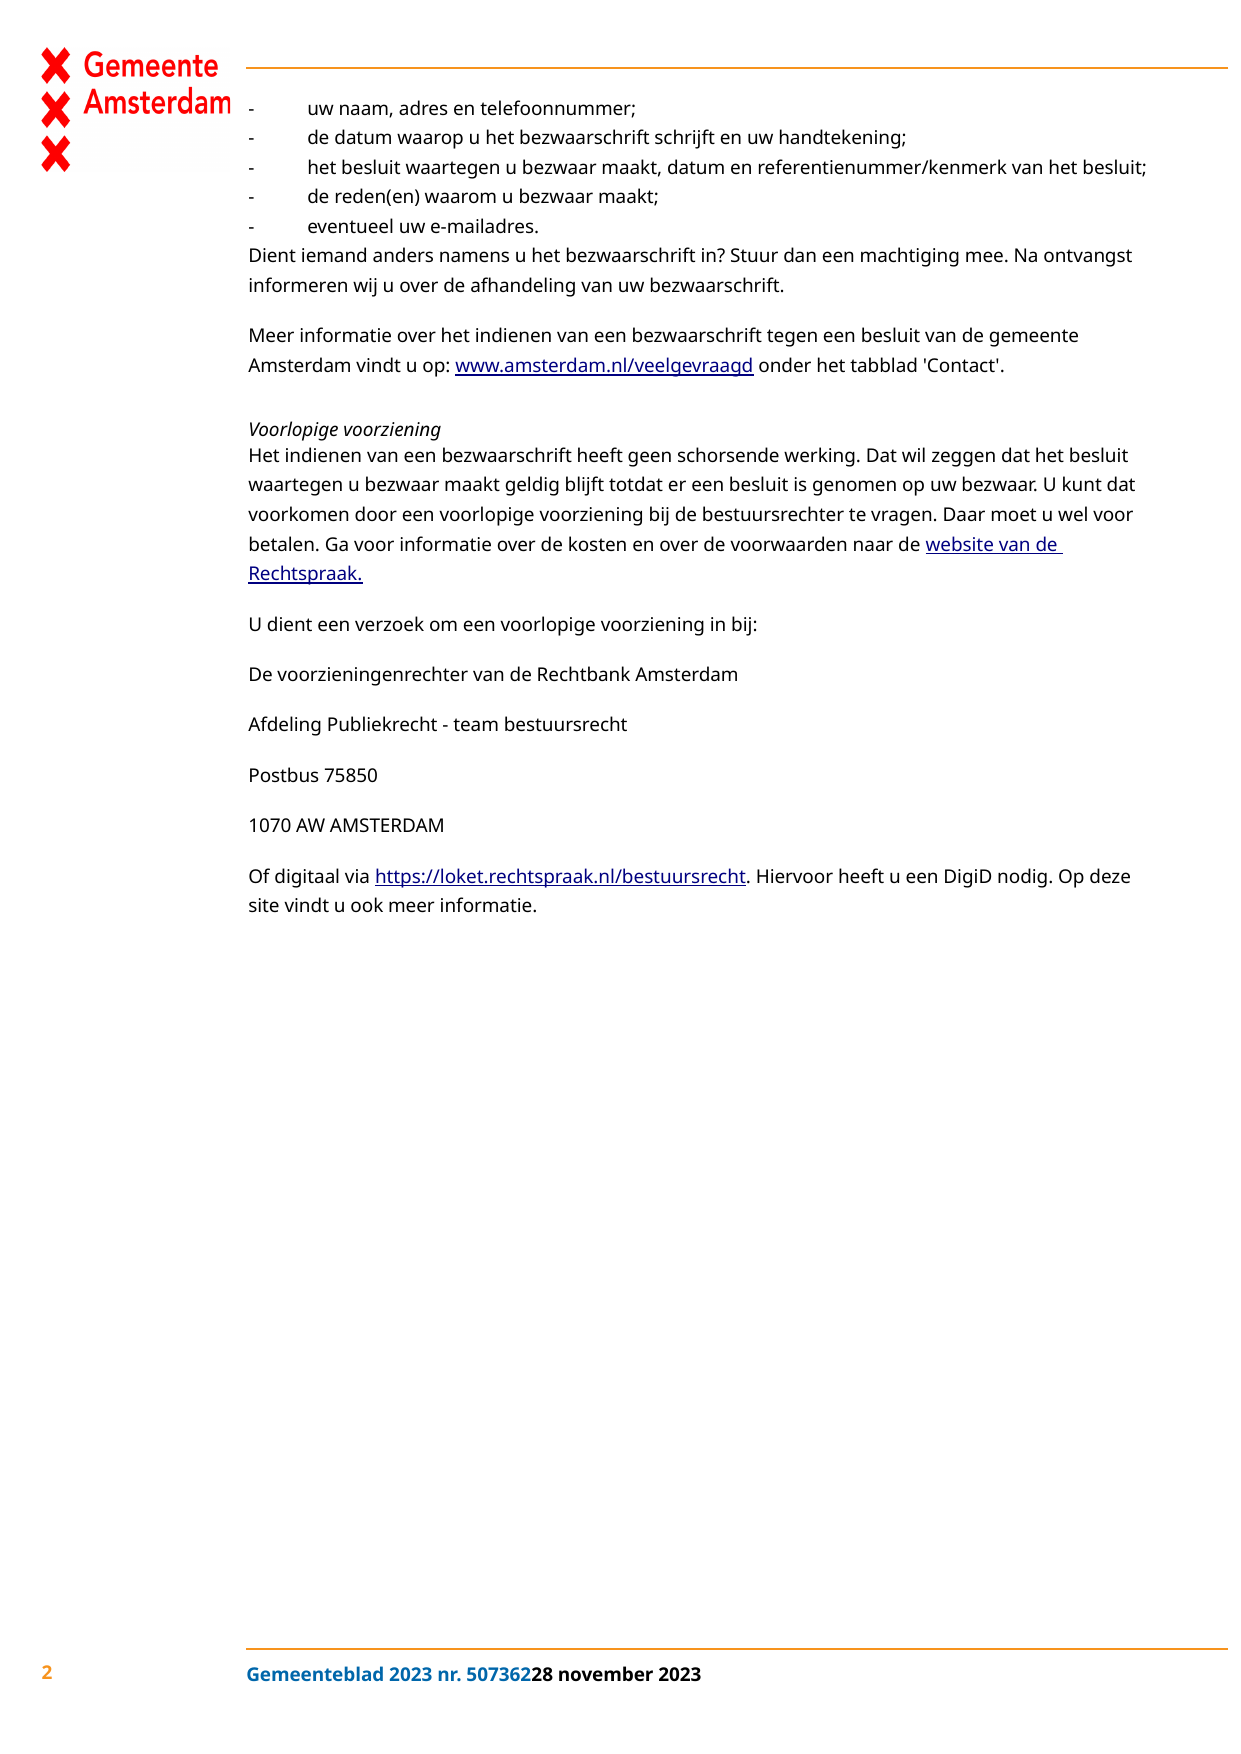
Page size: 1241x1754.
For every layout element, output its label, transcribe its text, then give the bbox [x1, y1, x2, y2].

text Postbus 75850 [248, 762, 1152, 788]
text De voorzieningenrechter van de Rechtbank Amsterdam [248, 661, 1152, 687]
list de reden(en) waarom u bezwaar maakt; [248, 183, 1152, 209]
list eventueel uw e-mailadres. [248, 213, 1152, 239]
text Dient iemand anders namens u het bezwaarschrift in? Stuur dan een machtiging mee. Na ontvangst informeren wij u over de afhandeling van uw bezwaarschrift. [248, 243, 1152, 298]
list het besluit waartegen u bezwaar maakt, datum en referentienummer/kenmerk van het besluit; [248, 154, 1152, 180]
text Afdeling Publiekrecht - team bestuursrecht [248, 712, 1152, 737]
text Meer informatie over het indienen van een bezwaarschrift tegen een besluit van de gemeente Amsterdam vindt u op: www.amsterdam.nl/veelgevraagd onder het tabblad 'Contact'. [248, 323, 1152, 378]
text Het indienen van een bezwaarschrift heeft geen schorsende werking. Dat wil zeggen dat het besluit waartegen u bezwaar maakt geldig blijft totdat er een besluit is genomen op uw bezwaar. U kunt dat voorkomen door een voorlopige voorziening bij de bestuursrechter te vragen. Daar moet u wel voor betalen. Ga voor informatie over de kosten en over de voorwaarden naar de website van de Rechtspraak. [248, 442, 1152, 586]
list de datum waarop u het bezwaarschrift schrijft en uw handtekening; [248, 124, 1152, 150]
text Of digitaal via https://loket.rechtspraak.nl/bestuursrecht. Hiervoor heeft u een DigiD nodig. Op deze site vindt u ook meer informatie. [248, 863, 1152, 918]
picture [41, 47, 231, 172]
text U dient een verzoek om een voorlopige voorziening in bij: [248, 611, 1152, 636]
text 1070 AW AMSTERDAM [248, 812, 1152, 838]
text Voorlopige voorziening [248, 416, 1152, 442]
list uw naam, adres en telefoonnummer; [248, 95, 1152, 121]
